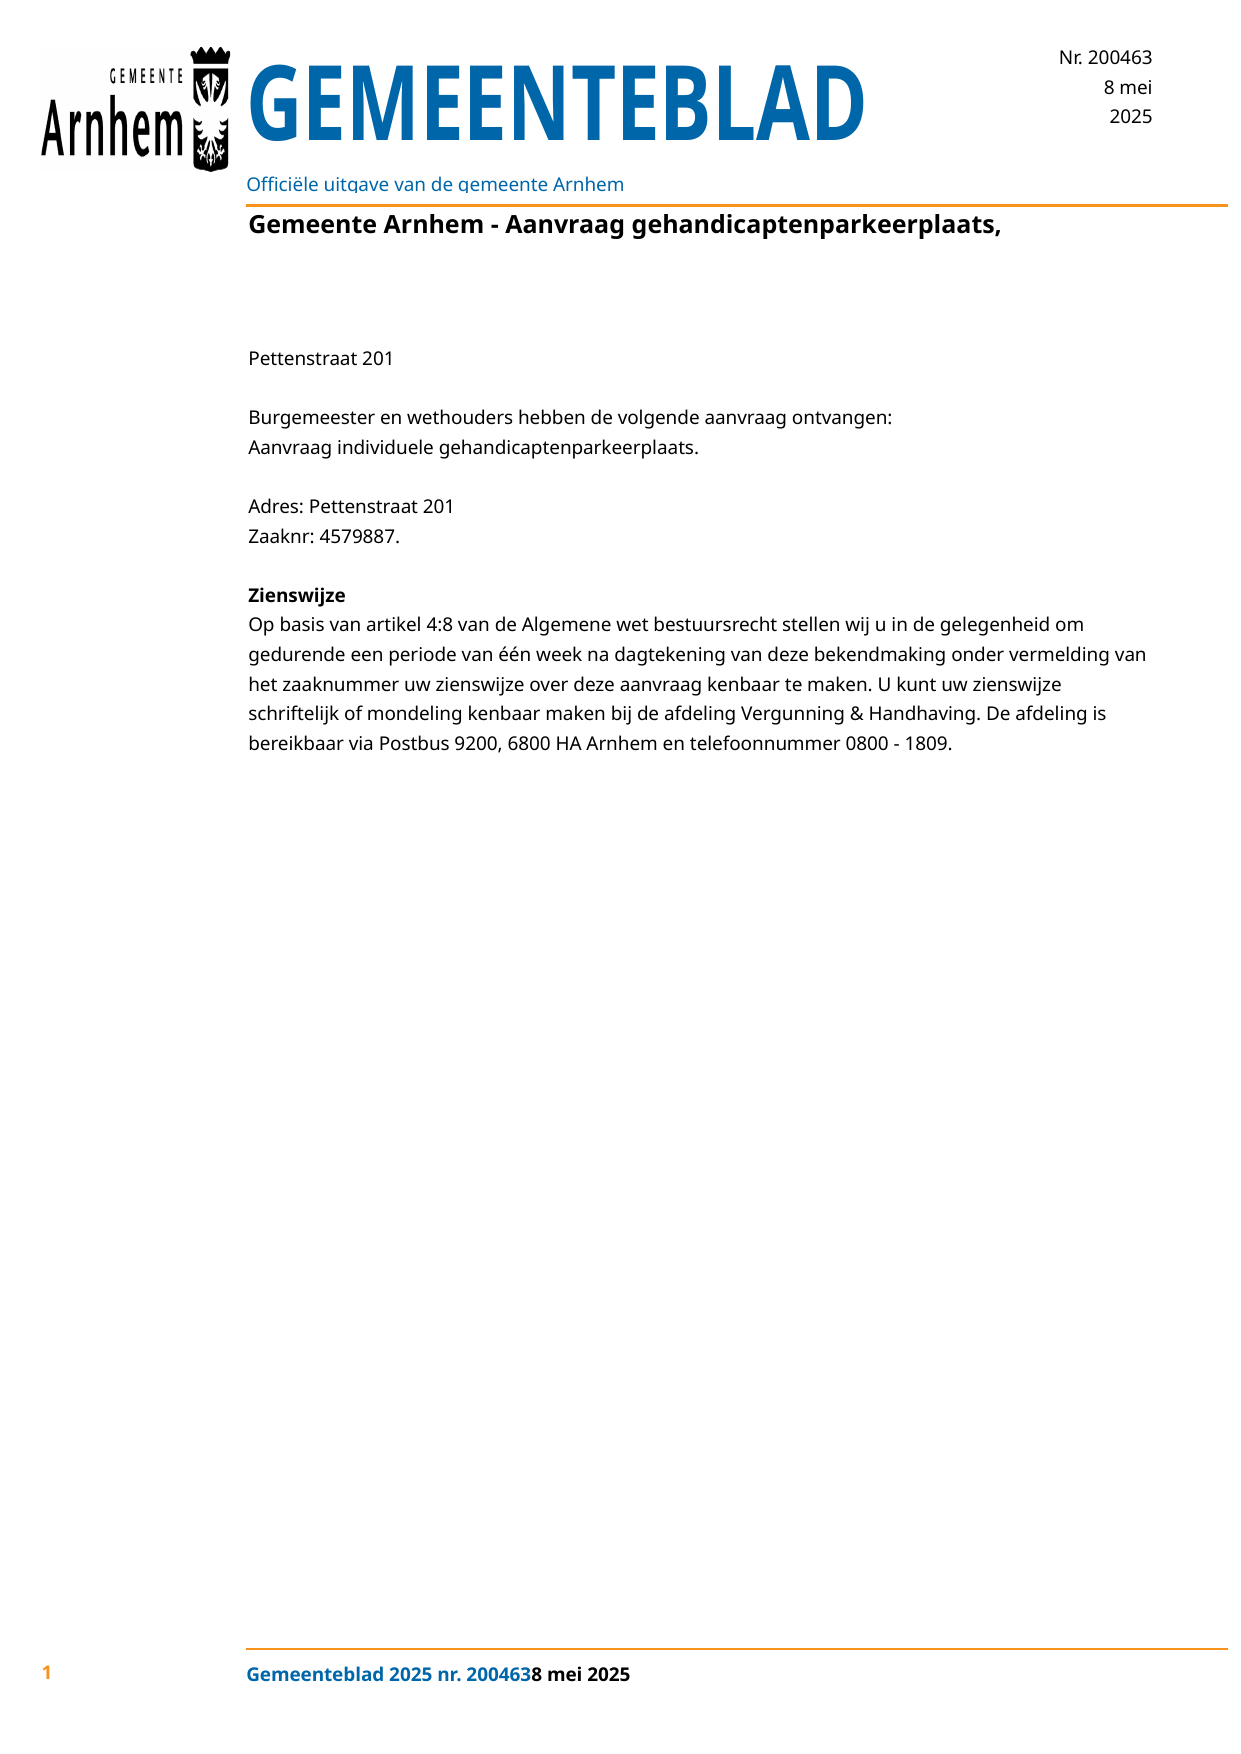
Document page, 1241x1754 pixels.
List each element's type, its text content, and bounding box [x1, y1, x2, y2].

text Pettenstraat 201 [248, 345, 1152, 371]
text Zaaknr: 4579887. [248, 523, 1152, 548]
text Adres: Pettenstraat 201 [248, 493, 1152, 519]
text Zienswijze [248, 582, 1152, 608]
text Op basis van artikel 4:8 van de Algemene wet bestuursrecht stellen wij u in de gelegenheid om gedurende een periode van één week na dagtekening van deze bekendmaking onder vermelding van het zaaknummer uw zienswijze over deze aanvraag kenbaar te maken. U kunt uw zienswijze schriftelijk of mondeling kenbaar maken bij de afdeling Vergunning & Handhaving. De afdeling is bereikbaar via Postbus 9200, 6800 HA Arnhem en telefoonnummer 0800 - 1809. [248, 612, 1152, 756]
text Burgemeester en wethouders hebben de volgende aanvraag ontvangen: [248, 404, 1152, 430]
text Gemeente Arnhem - Aanvraag gehandicaptenparkeerplaats, [248, 207, 1152, 241]
text Aanvraag individuele gehandicaptenparkeerplaats. [248, 434, 1152, 460]
picture [41, 47, 231, 172]
